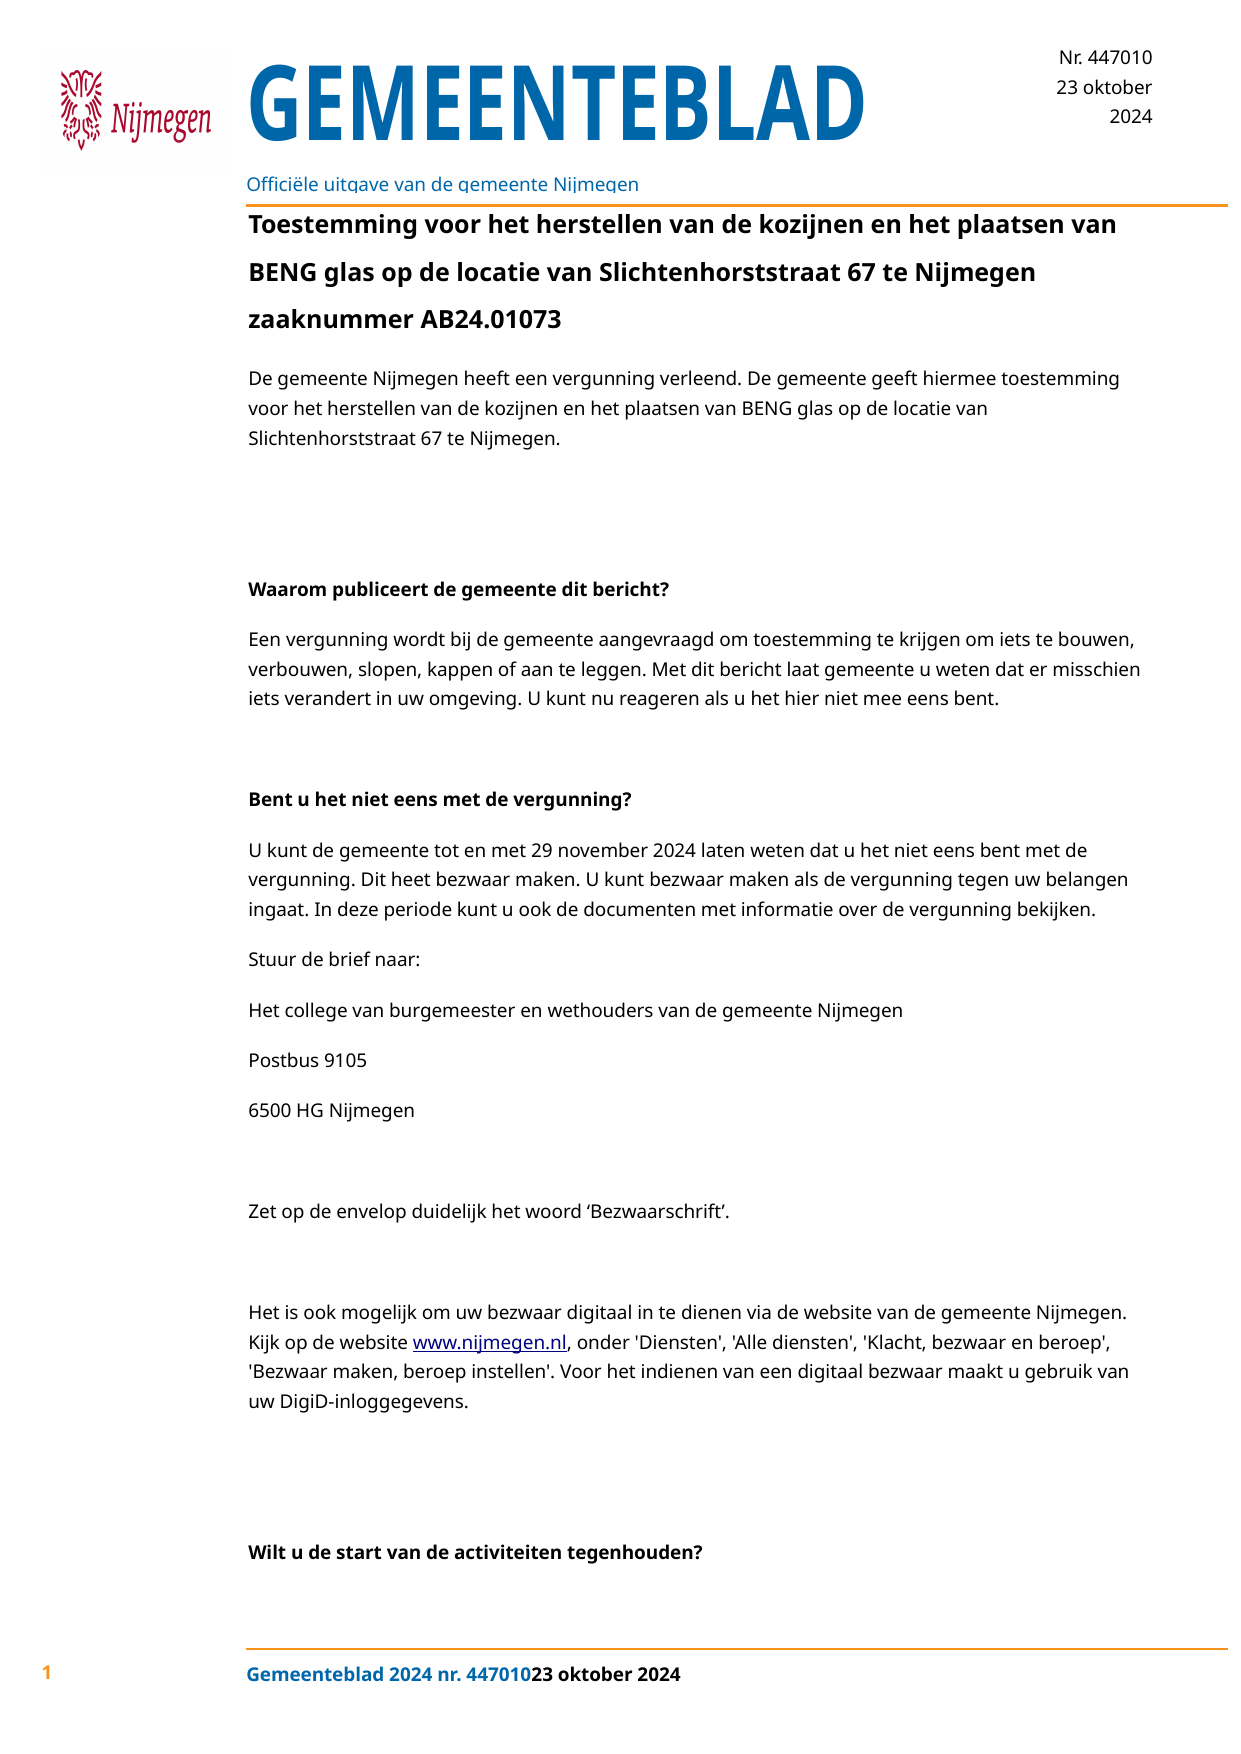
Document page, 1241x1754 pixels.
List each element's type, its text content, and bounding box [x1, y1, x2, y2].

text U kunt de gemeente tot en met 29 november 2024 laten weten dat u het niet eens bent met de vergunning. Dit heet bezwaar maken. U kunt bezwaar maken als de vergunning tegen uw belangen ingaat. In deze periode kunt u ook de documenten met informatie over de vergunning bekijken. [248, 837, 1152, 922]
picture [41, 47, 231, 172]
text De gemeente Nijmegen heeft een vergunning verleend. De gemeente geeft hiermee toestemming voor het herstellen van de kozijnen en het plaatsen van BENG glas op de locatie van Slichtenhorststraat 67 te Nijmegen. [248, 366, 1152, 450]
text Het is ook mogelijk om uw bezwaar digitaal in te dienen via de website van de gemeente Nijmegen. Kijk op de website www.nijmegen.nl, onder 'Diensten', 'Alle diensten', 'Klacht, bezwaar en beroep', 'Bezwaar maken, beroep instellen'. Voor het indienen van een digitaal bezwaar maakt u gebruik van uw DigiD-inloggegevens. [248, 1299, 1152, 1414]
text Waarom publiceert de gemeente dit bericht? [248, 576, 1152, 602]
text 6500 HG Nijmegen [248, 1098, 1152, 1123]
text Postbus 9105 [248, 1047, 1152, 1073]
text Toestemming voor het herstellen van de kozijnen en het plaatsen van BENG glas op de locatie van Slichtenhorststraat 67 te Nijmegen zaaknummer AB24.01073 [248, 207, 1152, 336]
text Zet op de envelop duidelijk het woord ‘Bezwaarschrift’. [248, 1198, 1152, 1224]
text Bent u het niet eens met de vergunning? [248, 786, 1152, 812]
text Stuur de brief naar: [248, 946, 1152, 972]
text Een vergunning wordt bij de gemeente aangevraagd om toestemming te krijgen om iets te bouwen, verbouwen, slopen, kappen of aan te leggen. Met dit bericht laat gemeente u weten dat er misschien iets verandert in uw omgeving. U kunt nu reageren als u het hier niet mee eens bent. [248, 626, 1152, 711]
text Wilt u de start van de activiteiten tegenhouden? [248, 1539, 1152, 1565]
text Het college van burgemeester en wethouders van de gemeente Nijmegen [248, 997, 1152, 1022]
